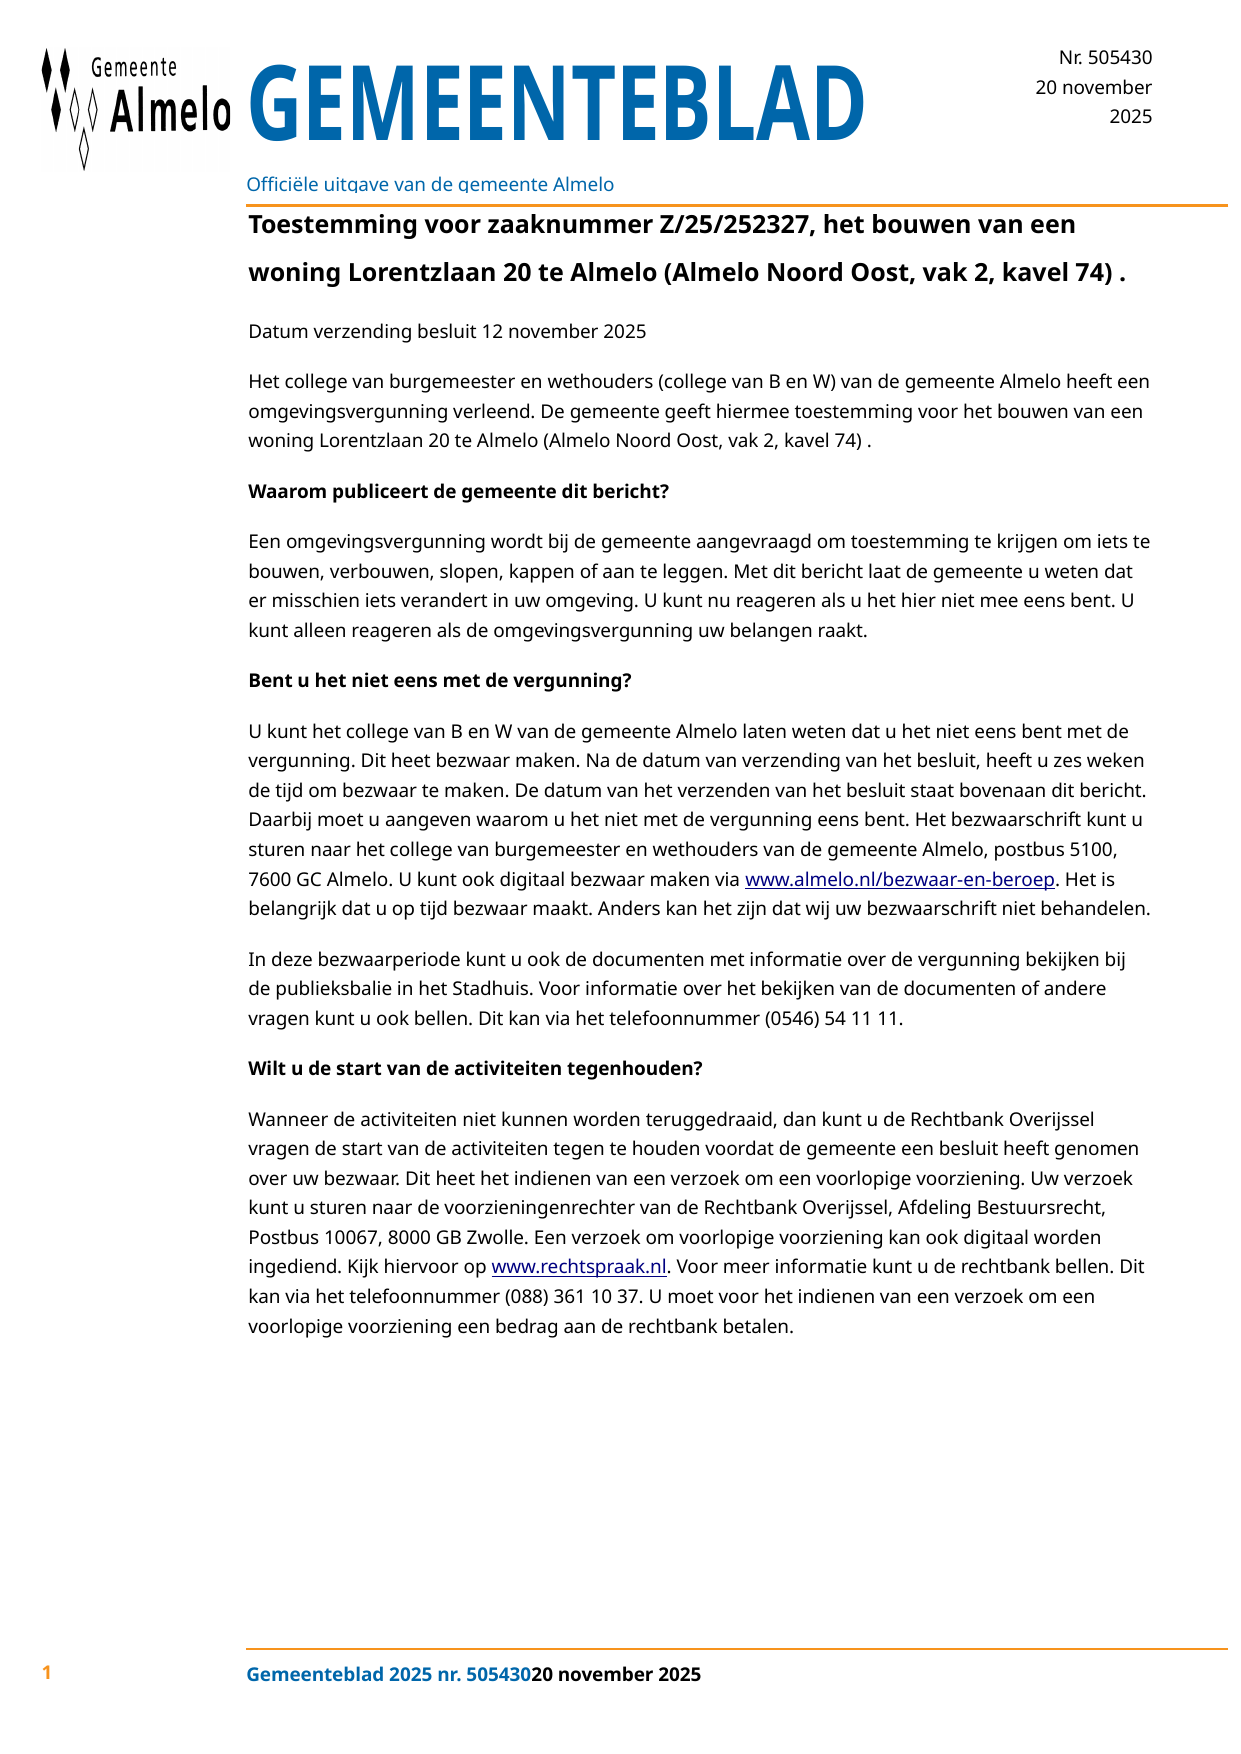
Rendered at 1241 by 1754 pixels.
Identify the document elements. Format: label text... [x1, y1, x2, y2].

text Een omgevingsvergunning wordt bij de gemeente aangevraagd om toestemming te krijgen om iets te bouwen, verbouwen, slopen, kappen of aan te leggen. Met dit bericht laat de gemeente u weten dat er misschien iets verandert in uw omgeving. U kunt nu reageren als u het hier niet mee eens bent. U kunt alleen reageren als de omgevingsvergunning uw belangen raakt. [248, 528, 1152, 643]
text Waarom publiceert de gemeente dit bericht? [248, 478, 1152, 504]
text Het college van burgemeester en wethouders (college van B en W) van de gemeente Almelo heeft een omgevingsvergunning verleend. De gemeente geeft hiermee toestemming voor het bouwen van een woning Lorentzlaan 20 te Almelo (Almelo Noord Oost, vak 2, kavel 74) . [248, 368, 1152, 453]
text Datum verzending besluit 12 november 2025 [248, 318, 1152, 344]
text Bent u het niet eens met de vergunning? [248, 667, 1152, 693]
text In deze bezwaarperiode kunt u ook de documenten met informatie over de vergunning bekijken bij de publieksbalie in het Stadhuis. Voor informatie over het bekijken van de documenten of andere vragen kunt u ook bellen. Dit kan via het telefoonnummer (0546) 54 11 11. [248, 946, 1152, 1031]
text U kunt het college van B en W van de gemeente Almelo laten weten dat u het niet eens bent met de vergunning. Dit heet bezwaar maken. Na de datum van verzending van het besluit, heeft u zes weken de tijd om bezwaar te maken. De datum van het verzenden van het besluit staat bovenaan dit bericht. Daarbij moet u aangeven waarom u het niet met de vergunning eens bent. Het bezwaarschrift kunt u sturen naar het college van burgemeester en wethouders van de gemeente Almelo, postbus 5100, 7600 GC Almelo. U kunt ook digitaal bezwaar maken via www.almelo.nl/bezwaar-en-beroep. Het is belangrijk dat u op tijd bezwaar maakt. Anders kan het zijn dat wij uw bezwaarschrift niet behandelen. [248, 718, 1152, 921]
text Wilt u de start van de activiteiten tegenhouden? [248, 1055, 1152, 1081]
text Wanneer de activiteiten niet kunnen worden teruggedraaid, dan kunt u de Rechtbank Overijssel vragen de start van de activiteiten tegen te houden voordat de gemeente een besluit heeft genomen over uw bezwaar. Dit heet het indienen van een verzoek om een voorlopige voorziening. Uw verzoek kunt u sturen naar de voorzieningenrechter van de Rechtbank Overijssel, Afdeling Bestuursrecht, Postbus 10067, 8000 GB Zwolle. Een verzoek om voorlopige voorziening kan ook digitaal worden ingediend. Kijk hiervoor op www.rechtspraak.nl. Voor meer informatie kunt u de rechtbank bellen. Dit kan via het telefoonnummer (088) 361 10 37. U moet voor het indienen van een verzoek om een voorlopige voorziening een bedrag aan de rechtbank betalen. [248, 1106, 1152, 1339]
picture [41, 47, 231, 172]
text Toestemming voor zaaknummer Z/25/252327, het bouwen van een woning Lorentzlaan 20 te Almelo (Almelo Noord Oost, vak 2, kavel 74) . [248, 207, 1152, 288]
